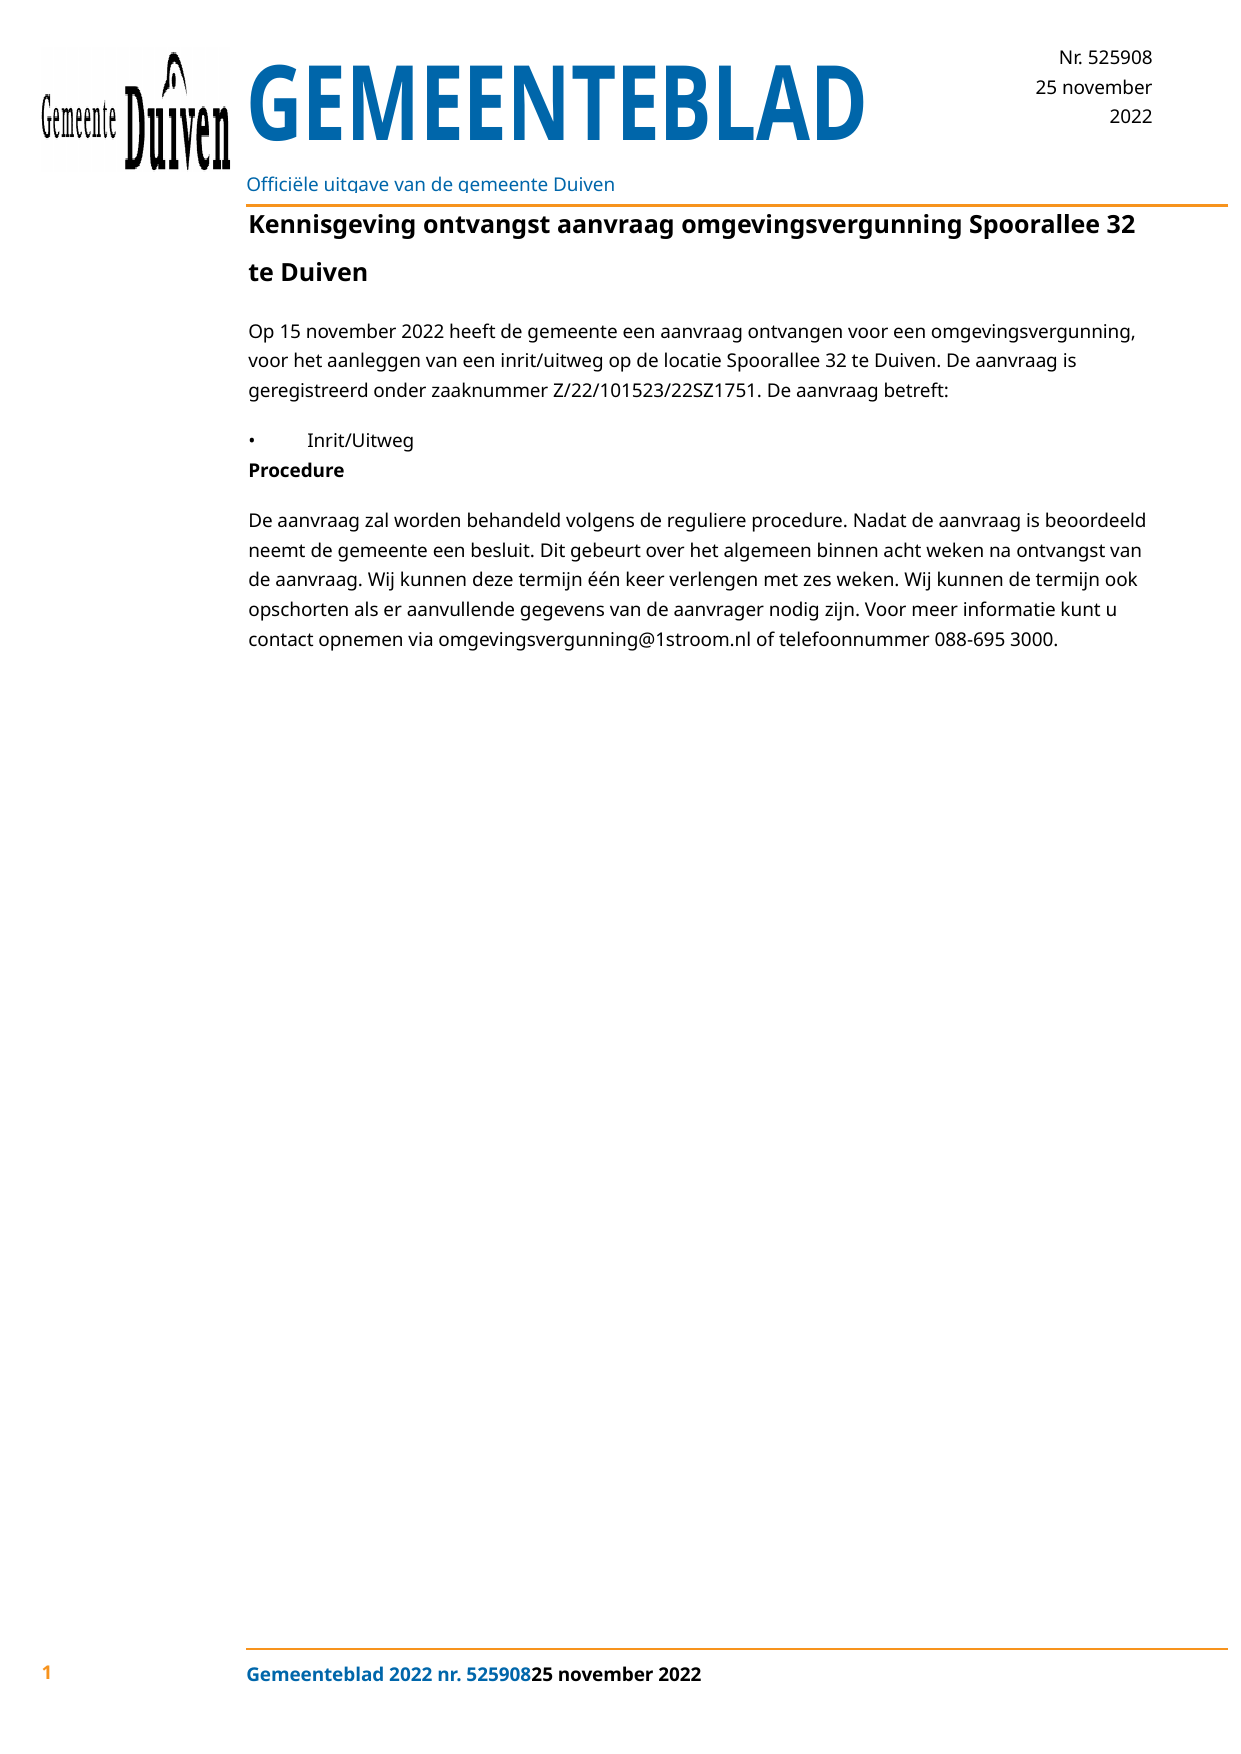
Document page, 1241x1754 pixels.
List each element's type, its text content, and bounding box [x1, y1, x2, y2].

list Inrit/Uitweg [248, 427, 1152, 453]
text Op 15 november 2022 heeft de gemeente een aanvraag ontvangen voor een omgevingsvergunning, voor het aanleggen van een inrit/uitweg op de locatie Spoorallee 32 te Duiven. De aanvraag is geregistreerd onder zaaknummer Z/22/101523/22SZ1751. De aanvraag betreft: [248, 318, 1152, 403]
text De aanvraag zal worden behandeld volgens de reguliere procedure. Nadat de aanvraag is beoordeeld neemt de gemeente een besluit. Dit gebeurt over het algemeen binnen acht weken na ontvangst van de aanvraag. Wij kunnen deze termijn één keer verlengen met zes weken. Wij kunnen de termijn ook opschorten als er aanvullende gegevens van de aanvrager nodig zijn. Voor meer informatie kunt u contact opnemen via omgevingsvergunning@1stroom.nl of telefoonnummer 088-695 3000. [248, 507, 1152, 652]
picture [41, 47, 231, 172]
text Procedure [248, 457, 1152, 483]
text Kennisgeving ontvangst aanvraag omgevingsvergunning Spoorallee 32 te Duiven [248, 207, 1152, 288]
